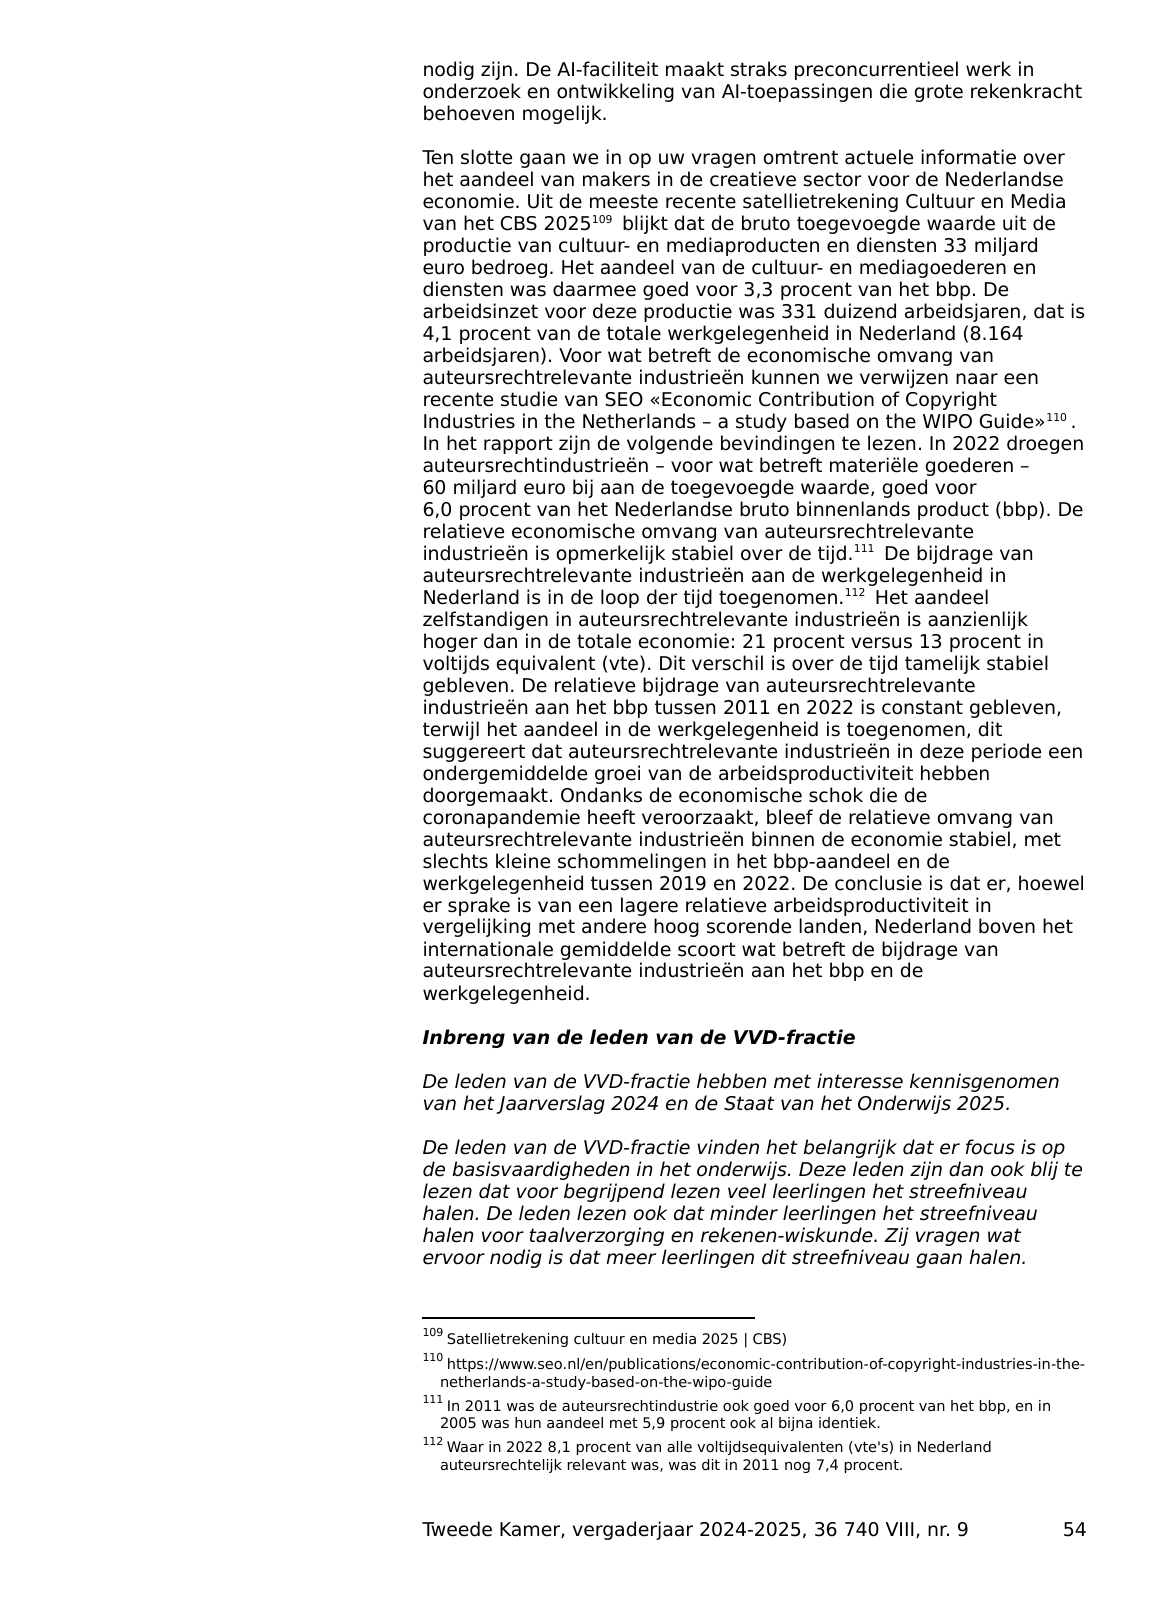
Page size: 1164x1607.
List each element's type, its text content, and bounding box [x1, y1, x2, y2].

text https://www.seo.nl/en/publications/economic-contribution-of-copyright-industries-in-the-netherlands-a-study-based-on-the-wipo-guide [422, 1352, 1087, 1391]
text De leden van de VVD-fractie vinden het belangrijk dat er focus is op de basisvaardigheden in het onderwijs. Deze leden zijn dan ook blij te lezen dat voor begrijpend lezen veel leerlingen het streefniveau halen. De leden lezen ook dat minder leerlingen het streefniveau halen voor taalverzorging en rekenen-wiskunde. Zij vragen wat ervoor nodig is dat meer leerlingen dit streefniveau gaan halen. [422, 1137, 1087, 1269]
text In 2011 was de auteursrechtindustrie ook goed voor 6,0 procent van het bbp, en in 2005 was hun aandeel met 5,9 procent ook al bijna identiek. [422, 1393, 1087, 1432]
text De leden van de VVD-fractie hebben met interesse kennisgenomen van het Jaarverslag 2024 en de Staat van het Onderwijs 2025. [422, 1071, 1087, 1115]
text Waar in 2022 8,1 procent van alle voltijdsequivalenten (vte's) in Nederland auteursrechtelijk relevant was, was dit in 2011 nog 7,4 procent. [422, 1435, 1087, 1474]
text nodig zijn. De AI-faciliteit maakt straks preconcurrentieel werk in onderzoek en ontwikkeling van AI-toepassingen die grote rekenkracht behoeven mogelijk. [422, 59, 1087, 125]
subtitle Inbreng van de leden van de VVD-fractie [422, 1027, 1087, 1048]
text Ten slotte gaan we in op uw vragen omtrent actuele informatie over het aandeel van makers in de creatieve sector voor de Nederlandse economie. Uit de meeste recente satellietrekening Cultuur en Media van het CBS 2025 blijkt dat de bruto toegevoegde waarde uit de productie van cultuur- en mediaproducten en diensten 33 miljard euro bedroeg. Het aandeel van de cultuur- en mediagoederen en diensten was daarmee goed voor 3,3 procent van het bbp. De arbeidsinzet voor deze productie was 331 duizend arbeidsjaren, dat is 4,1 procent van de totale werkgelegenheid in Nederland (8.164 arbeidsjaren). Voor wat betreft de economische omvang van auteursrechtrelevante industrieën kunnen we verwijzen naar een recente studie van SEO «Economic Contribution of Copyright Industries in the Netherlands – a study based on the WIPO Guide». In het rapport zijn de volgende bevindingen te lezen. In 2022 droegen auteursrechtindustrieën – voor wat betreft materiële goederen – 60 miljard euro bij aan de toegevoegde waarde, goed voor 6,0 procent van het Nederlandse bruto binnenlands product (bbp). De relatieve economische omvang van auteursrechtrelevante industrieën is opmerkelijk stabiel over de tijd. De bijdrage van auteursrechtrelevante industrieën aan de werkgelegenheid in Nederland is in de loop der tijd toegenomen. Het aandeel zelfstandigen in auteursrechtrelevante industrieën is aanzienlijk hoger dan in de totale economie: 21 procent versus 13 procent in voltijds equivalent (vte). Dit verschil is over de tijd tamelijk stabiel gebleven. De relatieve bijdrage van auteursrechtrelevante industrieën aan het bbp tussen 2011 en 2022 is constant gebleven, terwijl het aandeel in de werkgelegenheid is toegenomen, dit suggereert dat auteursrechtrelevante industrieën in deze periode een ondergemiddelde groei van de arbeidsproductiviteit hebben doorgemaakt. Ondanks de economische schok die de coronapandemie heeft veroorzaakt, bleef de relatieve omvang van auteursrechtrelevante industrieën binnen de economie stabiel, met slechts kleine schommelingen in het bbp-aandeel en de werkgelegenheid tussen 2019 en 2022. De conclusie is dat er, hoewel er sprake is van een lagere relatieve arbeidsproductiviteit in vergelijking met andere hoog scorende landen, Nederland boven het internationale gemiddelde scoort wat betreft de bijdrage van auteursrechtrelevante industrieën aan het bbp en de werkgelegenheid. [422, 147, 1087, 1004]
text Satellietrekening cultuur en media 2025 | CBS) [422, 1327, 1087, 1349]
